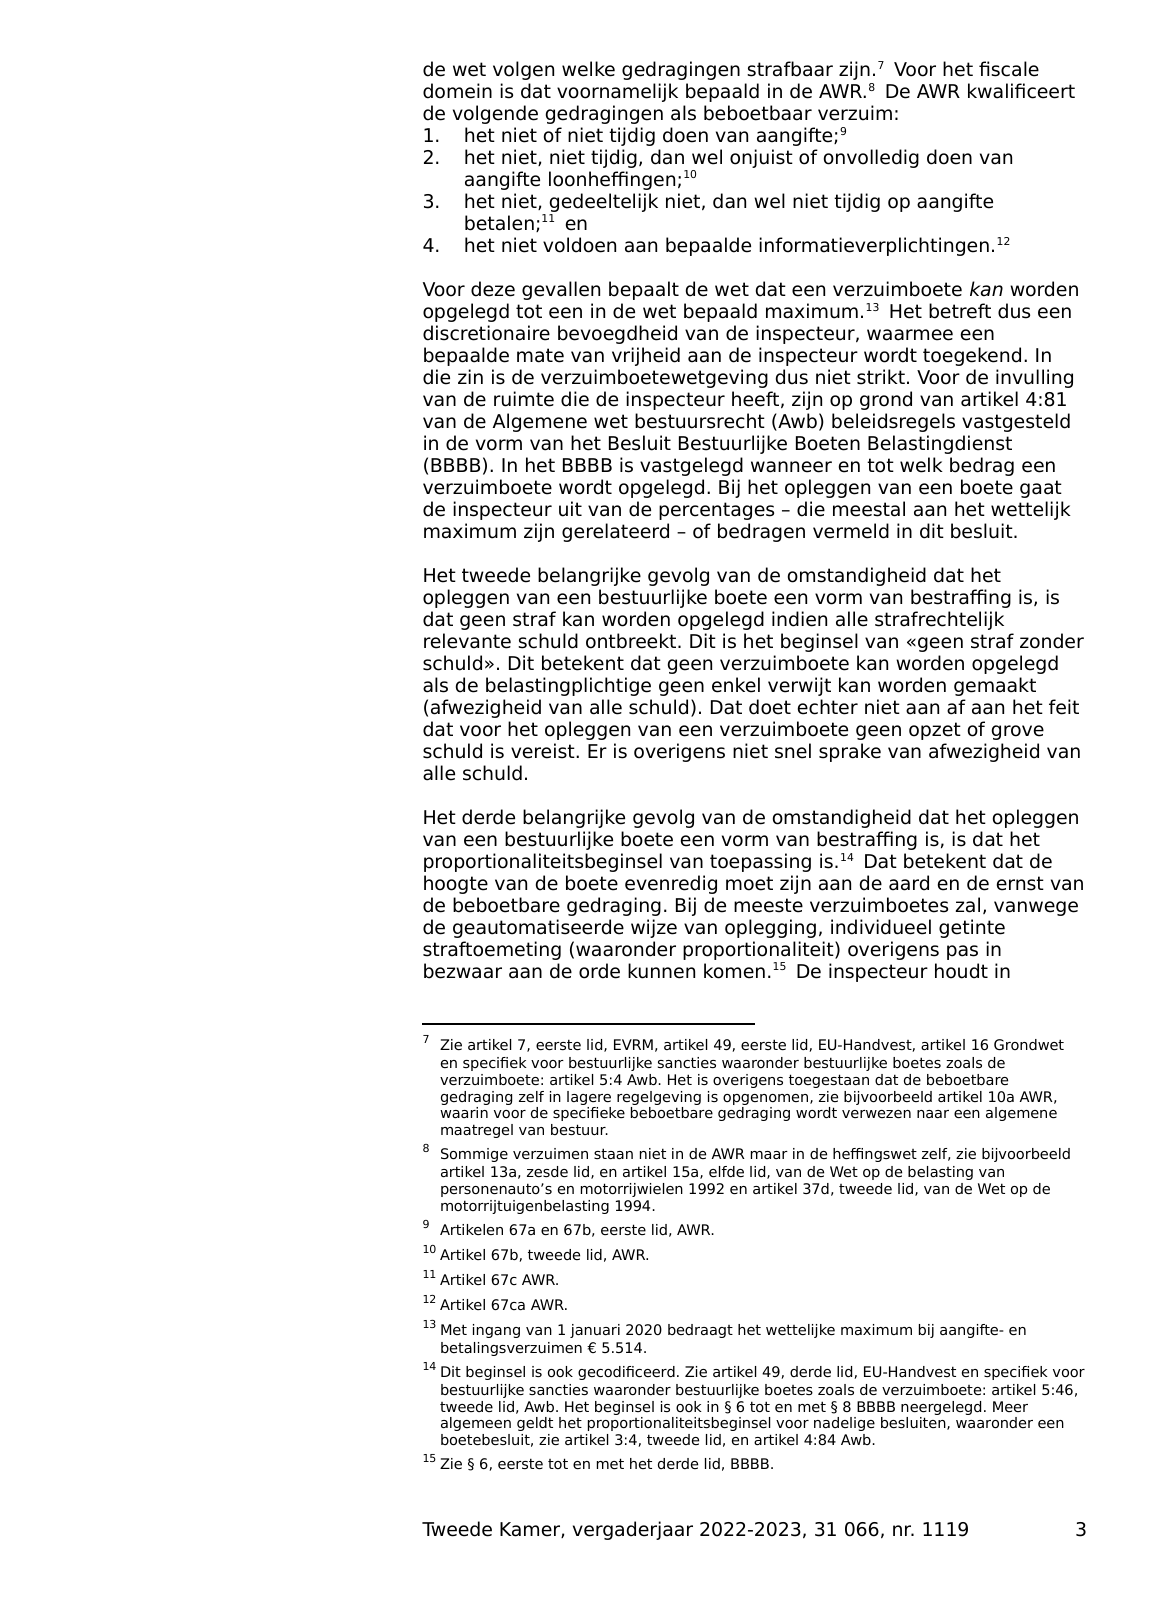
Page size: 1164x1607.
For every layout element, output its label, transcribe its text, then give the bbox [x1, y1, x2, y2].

text Artikel 67c AWR. [422, 1268, 1087, 1290]
text Het tweede belangrijke gevolg van de omstandigheid dat het opleggen van een bestuurlijke boete een vorm van bestraffing is, is dat geen straf kan worden opgelegd indien alle strafrechtelijk relevante schuld ontbreekt. Dit is het beginsel van «geen straf zonder schuld». Dit betekent dat geen verzuimboete kan worden opgelegd als de belastingplichtige geen enkel verwijt kan worden gemaakt (afwezigheid van alle schuld). Dat doet echter niet aan af aan het feit dat voor het opleggen van een verzuimboete geen opzet of grove schuld is vereist. Er is overigens niet snel sprake van afwezigheid van alle schuld. [422, 565, 1087, 785]
text de wet volgen welke gedragingen strafbaar zijn. Voor het fiscale domein is dat voornamelijk bepaald in de AWR. De AWR kwalificeert de volgende gedragingen als beboetbaar verzuim: [422, 59, 1087, 125]
text Zie § 6, eerste tot en met het derde lid, BBBB. [422, 1452, 1087, 1474]
text 2. het niet, niet tijdig, dan wel onjuist of onvolledig doen van aangifte loonheffingen; [422, 147, 1087, 191]
text Voor deze gevallen bepaalt de wet dat een verzuimboete kan worden opgelegd tot een in de wet bepaald maximum. Het betreft dus een discretionaire bevoegdheid van de inspecteur, waarmee een bepaalde mate van vrijheid aan de inspecteur wordt toegekend. In die zin is de verzuimboetewetgeving dus niet strikt. Voor de invulling van de ruimte die de inspecteur heeft, zijn op grond van artikel 4:81 van de Algemene wet bestuursrecht (Awb) beleidsregels vastgesteld in de vorm van het Besluit Bestuurlijke Boeten Belastingdienst (BBBB). In het BBBB is vastgelegd wanneer en tot welk bedrag een verzuimboete wordt opgelegd. Bij het opleggen van een boete gaat de inspecteur uit van de percentages – die meestal aan het wettelijk maximum zijn gerelateerd – of bedragen vermeld in dit besluit. [422, 279, 1087, 543]
text Zie artikel 7, eerste lid, EVRM, artikel 49, eerste lid, EU-Handvest, artikel 16 Grondwet en specifiek voor bestuurlijke sancties waaronder bestuurlijke boetes zoals de verzuimboete: artikel 5:4 Awb. Het is overigens toegestaan dat de beboetbare gedraging zelf in lagere regelgeving is opgenomen, zie bijvoorbeeld artikel 10a AWR, waarin voor de specifieke beboetbare gedraging wordt verwezen naar een algemene maatregel van bestuur. [422, 1033, 1087, 1139]
text 1. het niet of niet tijdig doen van aangifte; [422, 125, 1087, 147]
text 3. het niet, gedeeltelijk niet, dan wel niet tijdig op aangifte betalen; en [422, 191, 1087, 235]
text Met ingang van 1 januari 2020 bedraagt het wettelijke maximum bij aangifte- en betalingsverzuimen € 5.514. [422, 1318, 1087, 1357]
text Sommige verzuimen staan niet in de AWR maar in de heffingswet zelf, zie bijvoorbeeld artikel 13a, zesde lid, en artikel 15a, elfde lid, van de Wet op de belasting van personenauto’s en motorrijwielen 1992 en artikel 37d, tweede lid, van de Wet op de motorrijtuigenbelasting 1994. [422, 1142, 1087, 1215]
text Artikelen 67a en 67b, eerste lid, AWR. [422, 1218, 1087, 1240]
text Artikel 67b, tweede lid, AWR. [422, 1243, 1087, 1265]
text Dit beginsel is ook gecodificeerd. Zie artikel 49, derde lid, EU-Handvest en specifiek voor bestuurlijke sancties waaronder bestuurlijke boetes zoals de verzuimboete: artikel 5:46, tweede lid, Awb. Het beginsel is ook in § 6 tot en met § 8 BBBB neergelegd. Meer algemeen geldt het proportionaliteitsbeginsel voor nadelige besluiten, waaronder een boetebesluit, zie artikel 3:4, tweede lid, en artikel 4:84 Awb. [422, 1360, 1087, 1449]
text Het derde belangrijke gevolg van de omstandigheid dat het opleggen van een bestuurlijke boete een vorm van bestraffing is, is dat het proportionaliteitsbeginsel van toepassing is. Dat betekent dat de hoogte van de boete evenredig moet zijn aan de aard en de ernst van de beboetbare gedraging. Bij de meeste verzuimboetes zal, vanwege de geautomatiseerde wijze van oplegging, individueel getinte straftoemeting (waaronder proportionaliteit) overigens pas in bezwaar aan de orde kunnen komen. De inspecteur houdt in [422, 807, 1087, 983]
text Artikel 67ca AWR. [422, 1293, 1087, 1315]
text 4. het niet voldoen aan bepaalde informatieverplichtingen. [422, 235, 1087, 257]
